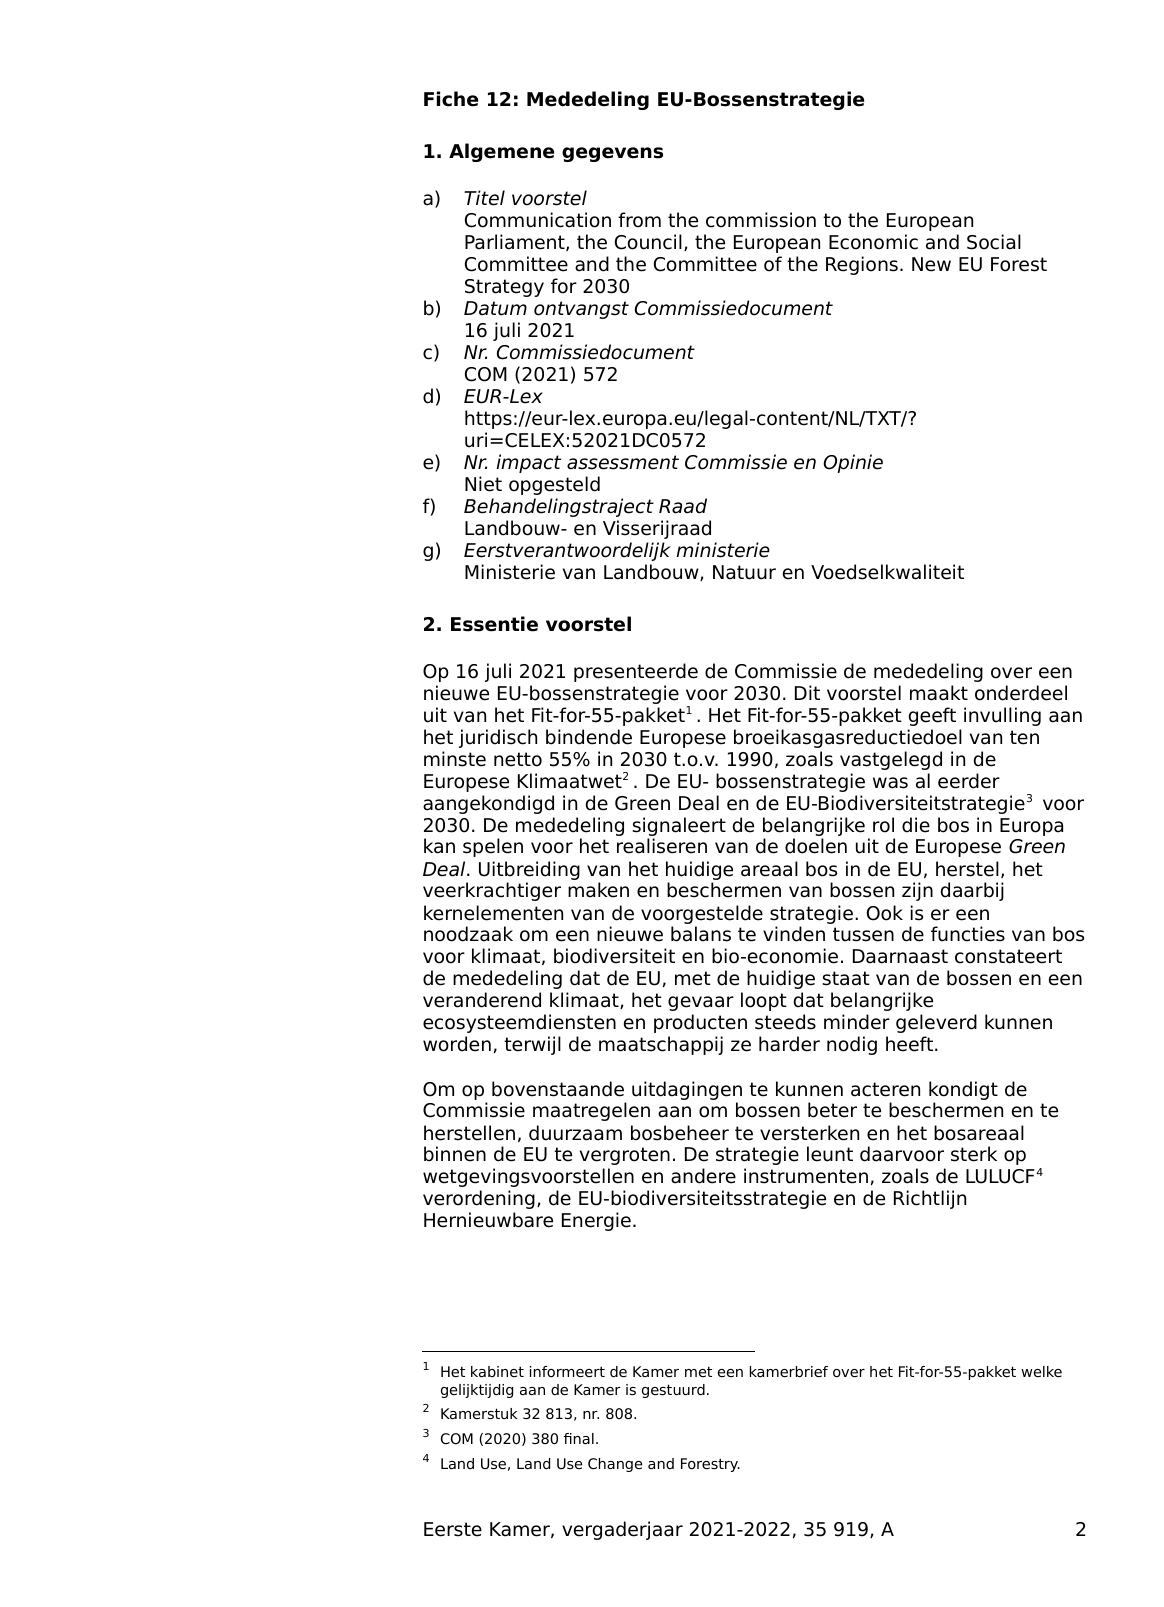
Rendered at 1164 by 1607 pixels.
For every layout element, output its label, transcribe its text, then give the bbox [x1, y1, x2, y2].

text a) Titel voorstel [422, 188, 1087, 210]
text e) Nr. impact assessment Commissie en Opinie [422, 452, 1087, 474]
text Op 16 juli 2021 presenteerde de Commissie de mededeling over een nieuwe EU-bossenstrategie voor 2030. Dit voorstel maakt onderdeel uit van het Fit-for-55-pakket. Het Fit-for-55-pakket geeft invulling aan het juridisch bindende Europese broeikasgasreductiedoel van ten minste netto 55% in 2030 t.o.v. 1990, zoals vastgelegd in de Europese Klimaatwet. De EU- bossenstrategie was al eerder aangekondigd in de Green Deal en de EU-Biodiversiteitstrategie voor 2030. De mededeling signaleert de belangrijke rol die bos in Europa kan spelen voor het realiseren van de doelen uit de Europese Green Deal. Uitbreiding van het huidige areaal bos in de EU, herstel, het veerkrachtiger maken en beschermen van bossen zijn daarbij kernelementen van de voorgestelde strategie. Ook is er een noodzaak om een nieuwe balans te vinden tussen de functies van bos voor klimaat, biodiversiteit en bio-economie. Daarnaast constateert de mededeling dat de EU, met de huidige staat van de bossen en een veranderend klimaat, het gevaar loopt dat belangrijke ecosysteemdiensten en producten steeds minder geleverd kunnen worden, terwijl de maatschappij ze harder nodig heeft. [422, 661, 1087, 1056]
text Om op bovenstaande uitdagingen te kunnen acteren kondigt de Commissie maatregelen aan om bossen beter te beschermen en te herstellen, duurzaam bosbeheer te versterken en het bosareaal binnen de EU te vergroten. De strategie leunt daarvoor sterk op wetgevingsvoorstellen en andere instrumenten, zoals de LULUCF verordening, de EU-biodiversiteitsstrategie en de Richtlijn Hernieuwbare Energie. [422, 1078, 1087, 1232]
text Landbouw- en Visserijraad [464, 518, 1087, 540]
text COM (2021) 572 [464, 364, 1087, 386]
subtitle Fiche 12: Mededeling EU-Bossenstrategie [422, 89, 1087, 111]
subtitle 2. Essentie voorstel [422, 614, 1087, 636]
text Land Use, Land Use Change and Forestry. [422, 1452, 1087, 1474]
text Communication from the commission to the European Parliament, the Council, the European Economic and Social Committee and the Committee of the Regions. New EU Forest Strategy for 2030 [464, 210, 1087, 298]
text d) EUR-Lex [422, 386, 1087, 408]
text COM (2020) 380 final. [422, 1427, 1087, 1449]
text c) Nr. Commissiedocument [422, 342, 1087, 364]
text Niet opgesteld [464, 474, 1087, 496]
subtitle 1. Algemene gegevens [422, 141, 1087, 163]
text 16 juli 2021 [464, 320, 1087, 342]
text https://eur-lex.europa.eu/legal-content/NL/TXT/?uri=CELEX:52021DC0572 [464, 408, 1087, 452]
text Het kabinet informeert de Kamer met een kamerbrief over het Fit-for-55-pakket welke gelijktijdig aan de Kamer is gestuurd. [422, 1360, 1087, 1399]
text f) Behandelingstraject Raad [422, 496, 1087, 518]
text Kamerstuk 32 813, nr. 808. [422, 1402, 1087, 1424]
text b) Datum ontvangst Commissiedocument [422, 298, 1087, 320]
text g) Eerstverantwoordelijk ministerie [422, 540, 1087, 562]
text Ministerie van Landbouw, Natuur en Voedselkwaliteit [464, 562, 1087, 584]
